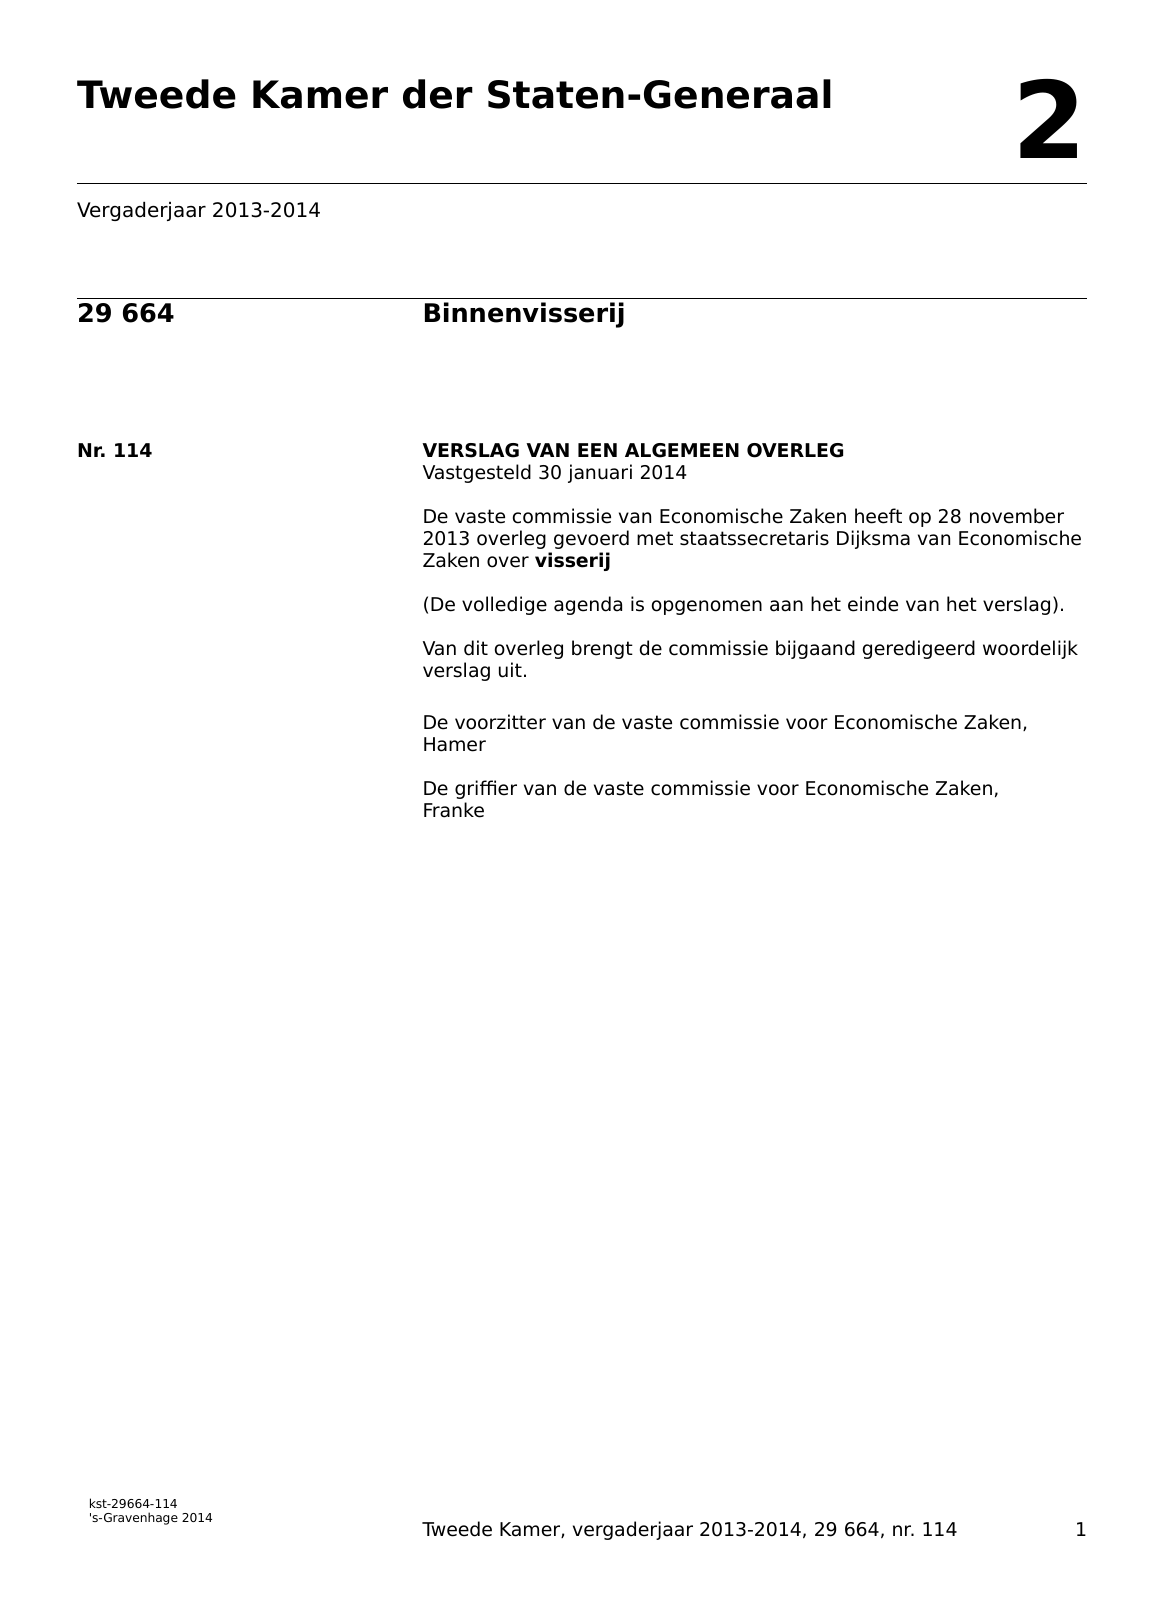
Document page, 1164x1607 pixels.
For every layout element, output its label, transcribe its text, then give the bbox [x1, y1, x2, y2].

table_cell Vergaderjaar 2013-2014 [77, 184, 1087, 298]
text kst-29664-114 [88, 1497, 323, 1511]
subtitle 29 664 Binnenvisserij [77, 299, 1087, 329]
text De griffier van de vaste commissie voor Economische Zaken, Franke [422, 778, 1087, 822]
text Vastgesteld 30 januari 2014 [422, 462, 1087, 484]
subtitle Nr. 114 VERSLAG VAN EEN ALGEMEEN OVERLEG [77, 440, 1087, 462]
text De vaste commissie van Economische Zaken heeft op 28 november 2013 overleg gevoerd met staatssecretaris Dijksma van Economische Zaken over visserij [422, 506, 1087, 572]
text Van dit overleg brengt de commissie bijgaand geredigeerd woordelijk verslag uit. [422, 638, 1087, 682]
table_header Tweede Kamer der Staten-Generaal [77, 59, 886, 183]
text De voorzitter van de vaste commissie voor Economische Zaken, Hamer [422, 712, 1087, 756]
table_header 2 [886, 59, 1087, 183]
text 's-Gravenhage 2014 [88, 1511, 323, 1525]
text (De volledige agenda is opgenomen aan het einde van het verslag). [422, 594, 1087, 616]
